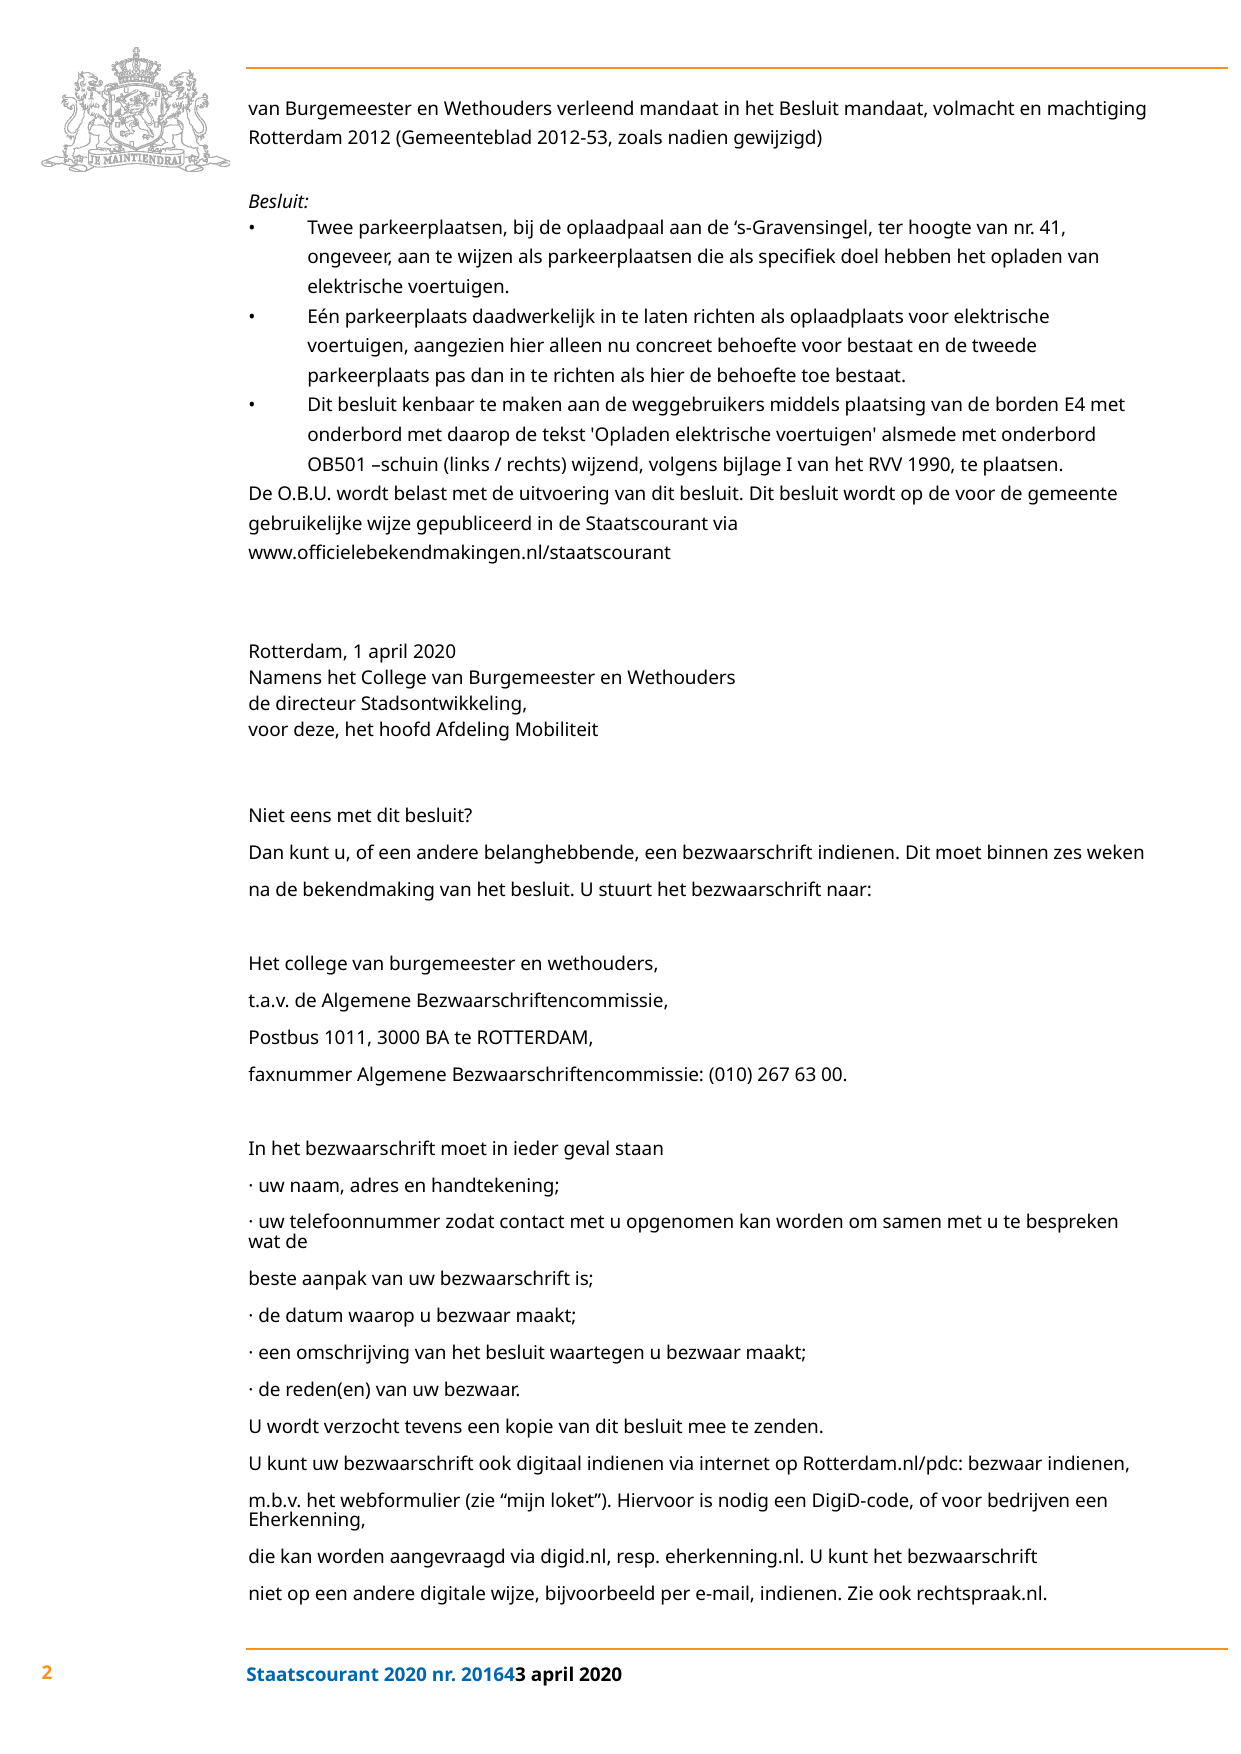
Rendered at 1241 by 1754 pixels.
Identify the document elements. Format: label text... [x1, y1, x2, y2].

text U wordt verzocht tevens een kopie van dit besluit mee te zenden. [248, 1418, 1152, 1437]
text voor deze, het hoofd Afdeling Mobiliteit [248, 716, 1152, 742]
list Eén parkeerplaats daadwerkelijk in te laten richten als oplaadplaats voor elektrische voertuigen, aangezien hier alleen nu concreet behoefte voor bestaat en de tweede parkeerplaats pas dan in te richten als hier de behoefte toe bestaat. [248, 303, 1152, 388]
text Namens het College van Burgemeester en Wethouders [248, 664, 1152, 690]
text · de datum waarop u bezwaar maakt; [248, 1307, 1152, 1326]
text Dan kunt u, of een andere belanghebbende, een bezwaarschrift indienen. Dit moet binnen zes weken [248, 844, 1152, 863]
text · een omschrijving van het besluit waartegen u bezwaar maakt; [248, 1344, 1152, 1363]
text Het college van burgemeester en wethouders, [248, 955, 1152, 974]
text die kan worden aangevraagd via digid.nl, resp. eherkenning.nl. U kunt het bezwaarschrift [248, 1548, 1152, 1567]
text de directeur Stadsontwikkeling, [248, 690, 1152, 716]
list Dit besluit kenbaar te maken aan de weggebruikers middels plaatsing van de borden E4 met onderbord met daarop de tekst 'Opladen elektrische voertuigen' alsmede met onderbord OB501 –schuin (links / rechts) wijzend, volgens bijlage I van het RVV 1990, te plaatsen. [248, 392, 1152, 476]
text Rotterdam, 1 april 2020 [248, 639, 1152, 664]
text Niet eens met dit besluit? [248, 807, 1152, 826]
text De O.B.U. wordt belast met de uitvoering van dit besluit. Dit besluit wordt op de voor de gemeente gebruikelijke wijze gepubliceerd in de Staatscourant via www.officielebekendmakingen.nl/staatscourant [248, 480, 1152, 565]
text · uw naam, adres en handtekening; [248, 1177, 1152, 1196]
list Twee parkeerplaatsen, bij de oplaadpaal aan de ‘s-Gravensingel, ter hoogte van nr. 41, ongeveer, aan te wijzen als parkeerplaatsen die als specifiek doel hebben het opladen van elektrische voertuigen. [248, 214, 1152, 299]
text niet op een andere digitale wijze, bijvoorbeeld per e-mail, indienen. Zie ook rechtspraak.nl. [248, 1585, 1152, 1604]
text na de bekendmaking van het besluit. U stuurt het bezwaarschrift naar: [248, 881, 1152, 900]
text beste aanpak van uw bezwaarschrift is; [248, 1270, 1152, 1289]
text m.b.v. het webformulier (zie “mijn loket”). Hiervoor is nodig een DigiD-code, of voor bedrijven een Eherkenning, [248, 1492, 1152, 1530]
text van Burgemeester en Wethouders verleend mandaat in het Besluit mandaat, volmacht en machtiging Rotterdam 2012 (Gemeenteblad 2012-53, zoals nadien gewijzigd) [248, 95, 1152, 150]
text U kunt uw bezwaarschrift ook digitaal indienen via internet op Rotterdam.nl/pdc: bezwaar indienen, [248, 1455, 1152, 1474]
text faxnummer Algemene Bezwaarschriftencommissie: (010) 267 63 00. [248, 1066, 1152, 1085]
text · uw telefoonnummer zodat contact met u opgenomen kan worden om samen met u te bespreken wat de [248, 1213, 1152, 1252]
text Postbus 1011, 3000 BA te ROTTERDAM, [248, 1029, 1152, 1048]
picture [41, 47, 231, 172]
text · de reden(en) van uw bezwaar. [248, 1381, 1152, 1400]
text Besluit: [248, 188, 1152, 214]
text In het bezwaarschrift moet in ieder geval staan [248, 1139, 1152, 1159]
text t.a.v. de Algemene Bezwaarschriftencommissie, [248, 992, 1152, 1011]
